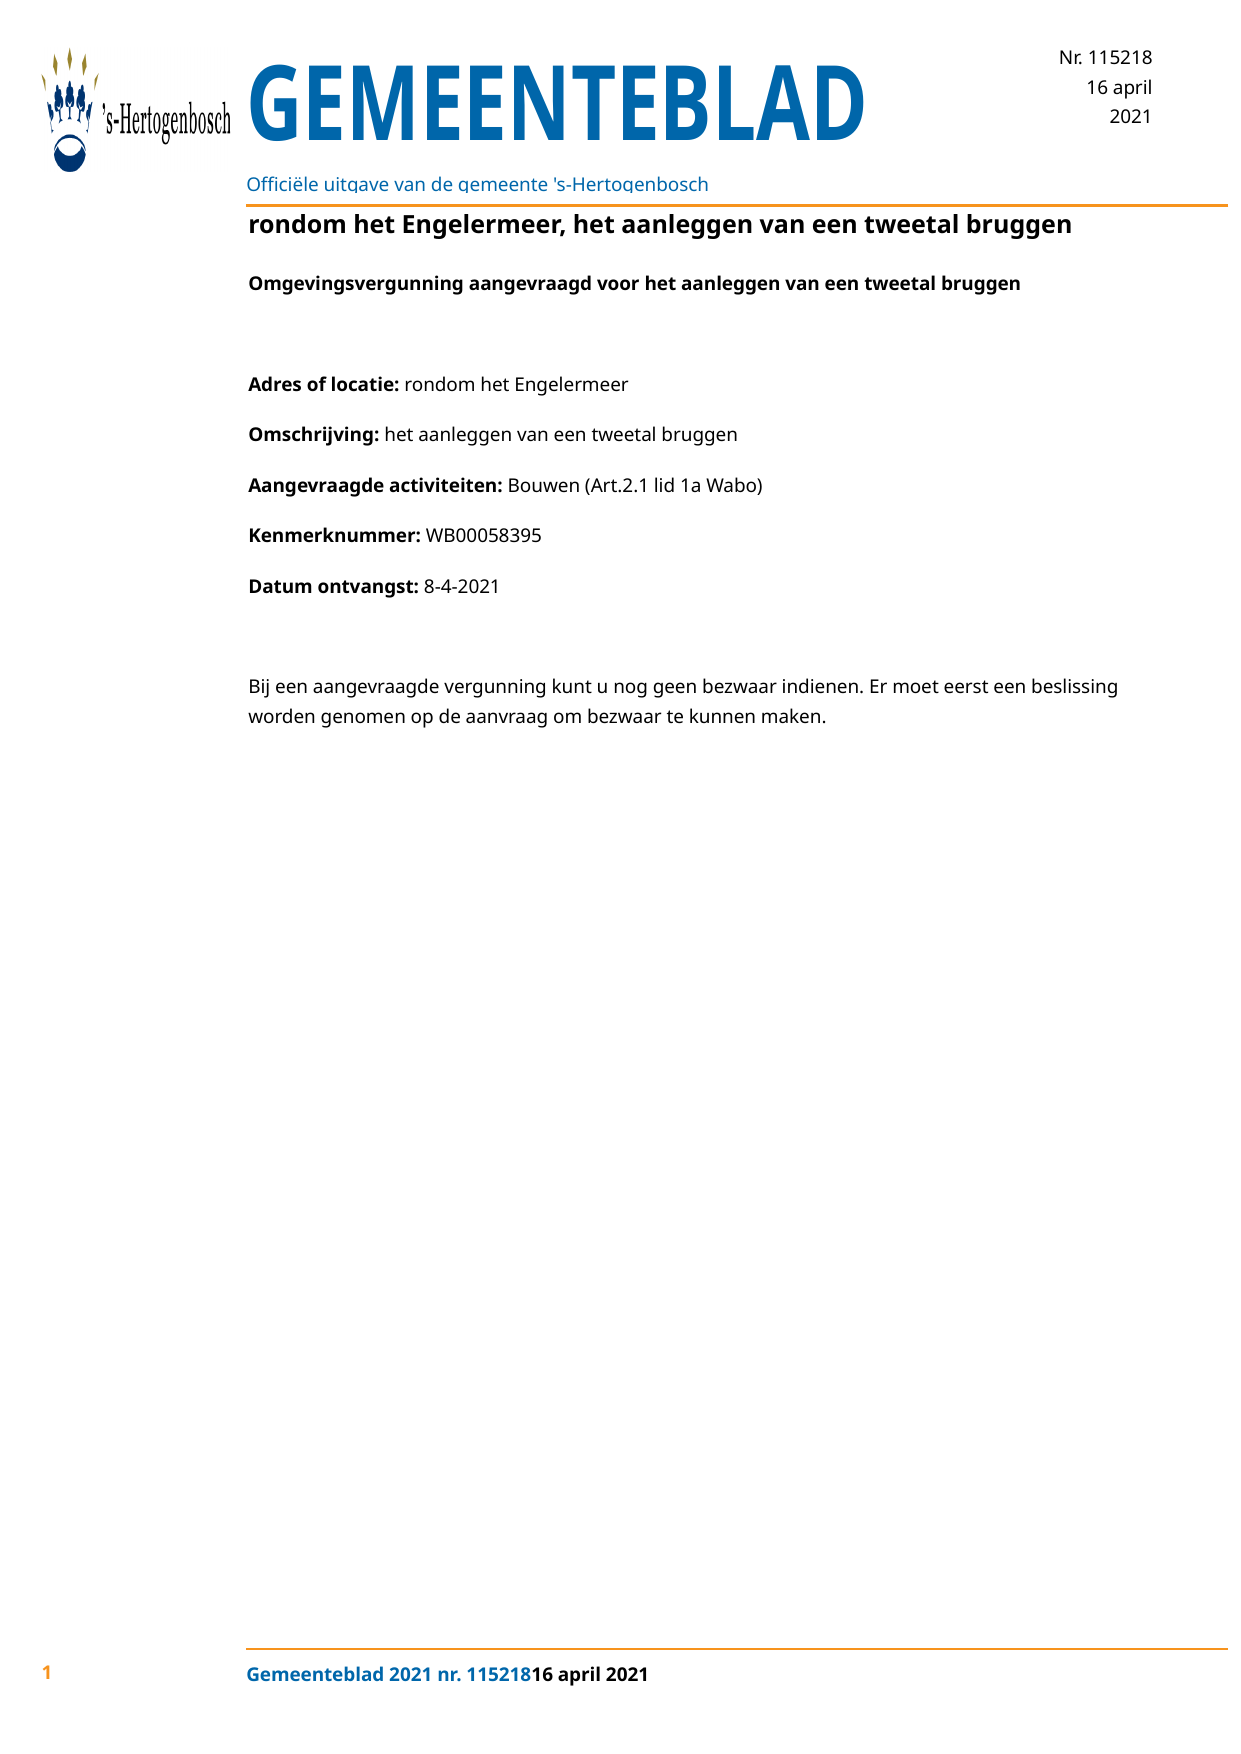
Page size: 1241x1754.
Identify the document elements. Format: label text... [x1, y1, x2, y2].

text Aangevraagde activiteiten: Bouwen (Art.2.1 lid 1a Wabo) [248, 472, 1152, 498]
text rondom het Engelermeer, het aanleggen van een tweetal bruggen [248, 207, 1152, 241]
text Omschrijving: het aanleggen van een tweetal bruggen [248, 422, 1152, 447]
text Bij een aangevraagde vergunning kunt u nog geen bezwaar indienen. Er moet eerst een beslissing worden genomen op de aanvraag om bezwaar te kunnen maken. [248, 674, 1152, 729]
picture [41, 47, 231, 172]
text Adres of locatie: rondom het Engelermeer [248, 371, 1152, 397]
text Kenmerknummer: WB00058395 [248, 522, 1152, 548]
text Omgevingsvergunning aangevraagd voor het aanleggen van een tweetal bruggen [248, 270, 1152, 296]
text Datum ontvangst: 8-4-2021 [248, 573, 1152, 598]
